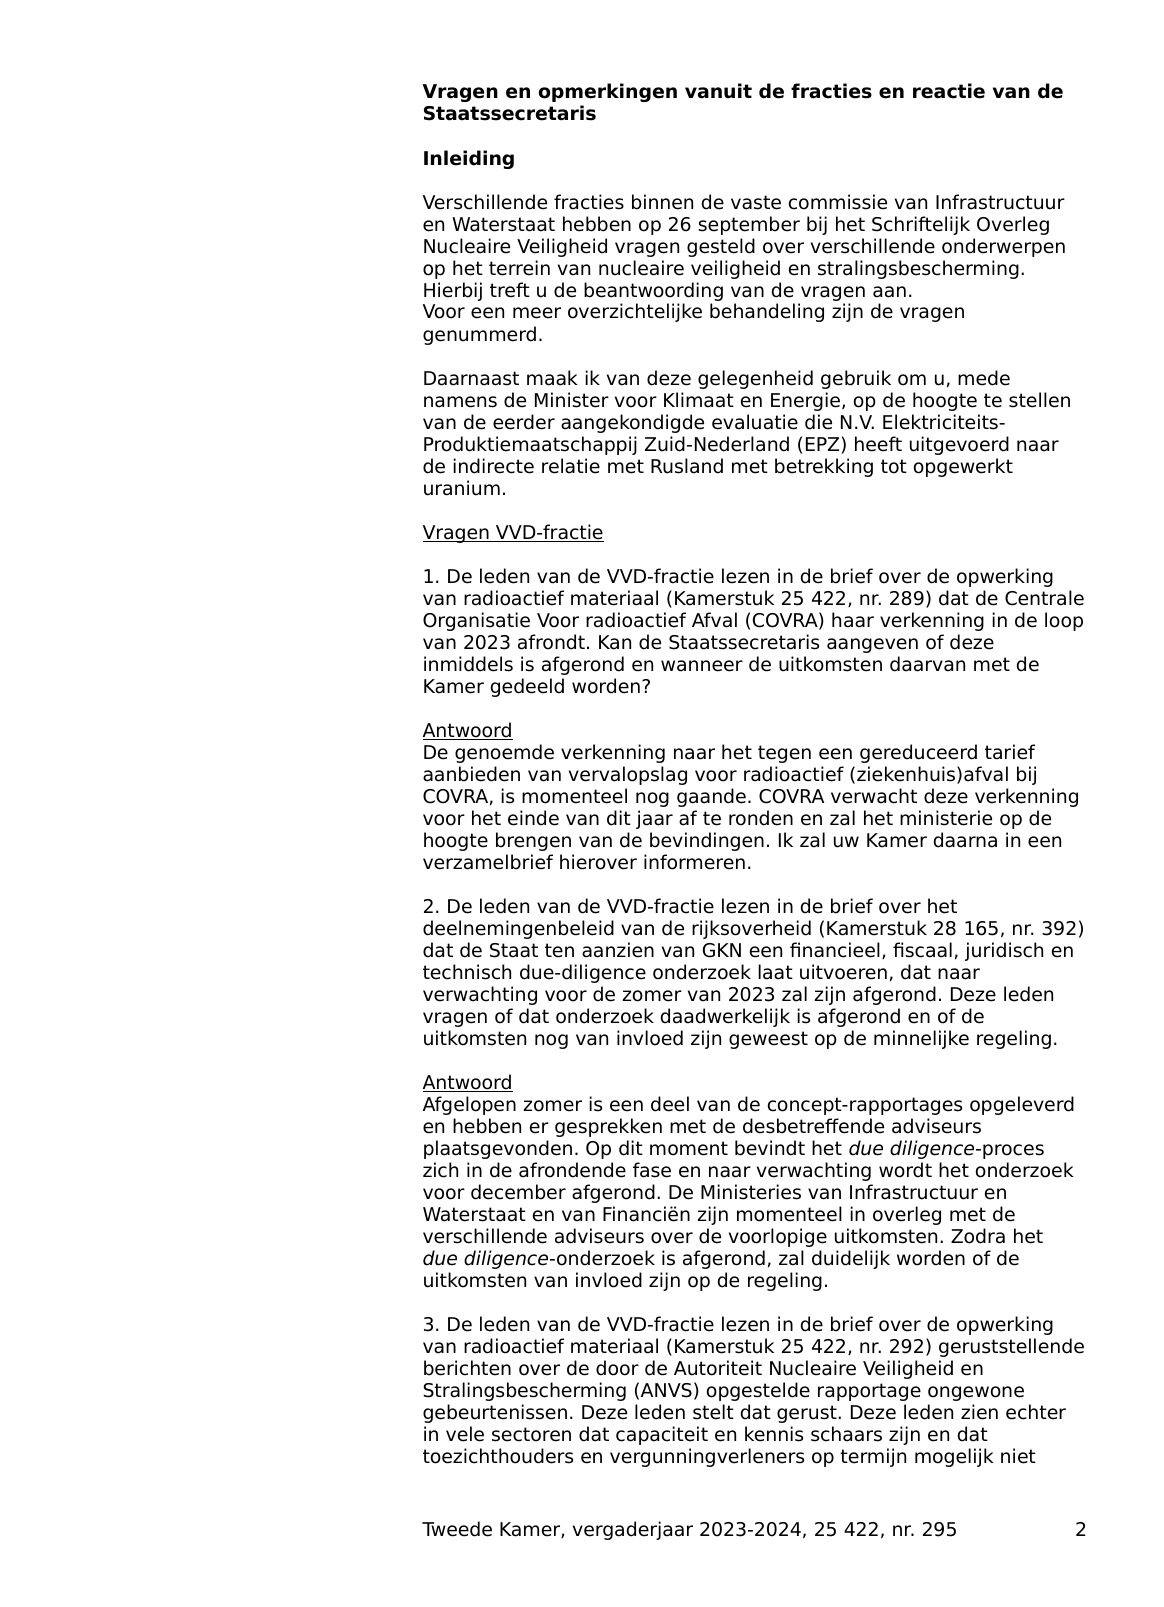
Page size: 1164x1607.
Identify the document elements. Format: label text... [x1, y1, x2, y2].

text 3. De leden van de VVD-fractie lezen in de brief over de opwerking van radioactief materiaal (Kamerstuk 25 422, nr. 292) geruststellende berichten over de door de Autoriteit Nucleaire Veiligheid en Stralingsbescherming (ANVS) opgestelde rapportage ongewone gebeurtenissen. Deze leden stelt dat gerust. Deze leden zien echter in vele sectoren dat capaciteit en kennis schaars zijn en dat toezichthouders en vergunningverleners op termijn mogelijk niet [422, 1314, 1087, 1468]
text Antwoord [422, 1072, 1087, 1094]
text Daarnaast maak ik van deze gelegenheid gebruik om u, mede namens de Minister voor Klimaat en Energie, op de hoogte te stellen van de eerder aangekondigde evaluatie die N.V. Elektriciteits-Produktiemaatschappij Zuid-Nederland (EPZ) heeft uitgevoerd naar de indirecte relatie met Rusland met betrekking tot opgewerkt uranium. [422, 368, 1087, 499]
subtitle Vragen VVD-fractie [422, 522, 1087, 544]
text Verschillende fracties binnen de vaste commissie van Infrastructuur en Waterstaat hebben op 26 september bij het Schriftelijk Overleg Nucleaire Veiligheid vragen gesteld over verschillende onderwerpen op het terrein van nucleaire veiligheid en stralingsbescherming. Hierbij treft u de beantwoording van de vragen aan. [422, 192, 1087, 301]
subtitle Inleiding [422, 147, 1087, 169]
text Voor een meer overzichtelijke behandeling zijn de vragen genummerd. [422, 301, 1087, 345]
text 1. De leden van de VVD-fractie lezen in de brief over de opwerking van radioactief materiaal (Kamerstuk 25 422, nr. 289) dat de Centrale Organisatie Voor radioactief Afval (COVRA) haar verkenning in de loop van 2023 afrondt. Kan de Staatssecretaris aangeven of deze inmiddels is afgerond en wanneer de uitkomsten daarvan met de Kamer gedeeld worden? [422, 566, 1087, 698]
text Antwoord [422, 720, 1087, 742]
text 2. De leden van de VVD-fractie lezen in de brief over het deelnemingenbeleid van de rijksoverheid (Kamerstuk 28 165, nr. 392) dat de Staat ten aanzien van GKN een financieel, fiscaal, juridisch en technisch due-diligence onderzoek laat uitvoeren, dat naar verwachting voor de zomer van 2023 zal zijn afgerond. Deze leden vragen of dat onderzoek daadwerkelijk is afgerond en of de uitkomsten nog van invloed zijn geweest op de minnelijke regeling. [422, 896, 1087, 1050]
text Afgelopen zomer is een deel van de concept-rapportages opgeleverd en hebben er gesprekken met de desbetreffende adviseurs plaatsgevonden. Op dit moment bevindt het due diligence-proces zich in de afrondende fase en naar verwachting wordt het onderzoek voor december afgerond. De Ministeries van Infrastructuur en Waterstaat en van Financiën zijn momenteel in overleg met de verschillende adviseurs over de voorlopige uitkomsten. Zodra het due diligence-onderzoek is afgerond, zal duidelijk worden of de uitkomsten van invloed zijn op de regeling. [422, 1094, 1087, 1292]
subtitle Vragen en opmerkingen vanuit de fracties en reactie van de Staatssecretaris [422, 81, 1087, 125]
text De genoemde verkenning naar het tegen een gereduceerd tarief aanbieden van vervalopslag voor radioactief (ziekenhuis)afval bij COVRA, is momenteel nog gaande. COVRA verwacht deze verkenning voor het einde van dit jaar af te ronden en zal het ministerie op de hoogte brengen van de bevindingen. Ik zal uw Kamer daarna in een verzamelbrief hierover informeren. [422, 742, 1087, 874]
